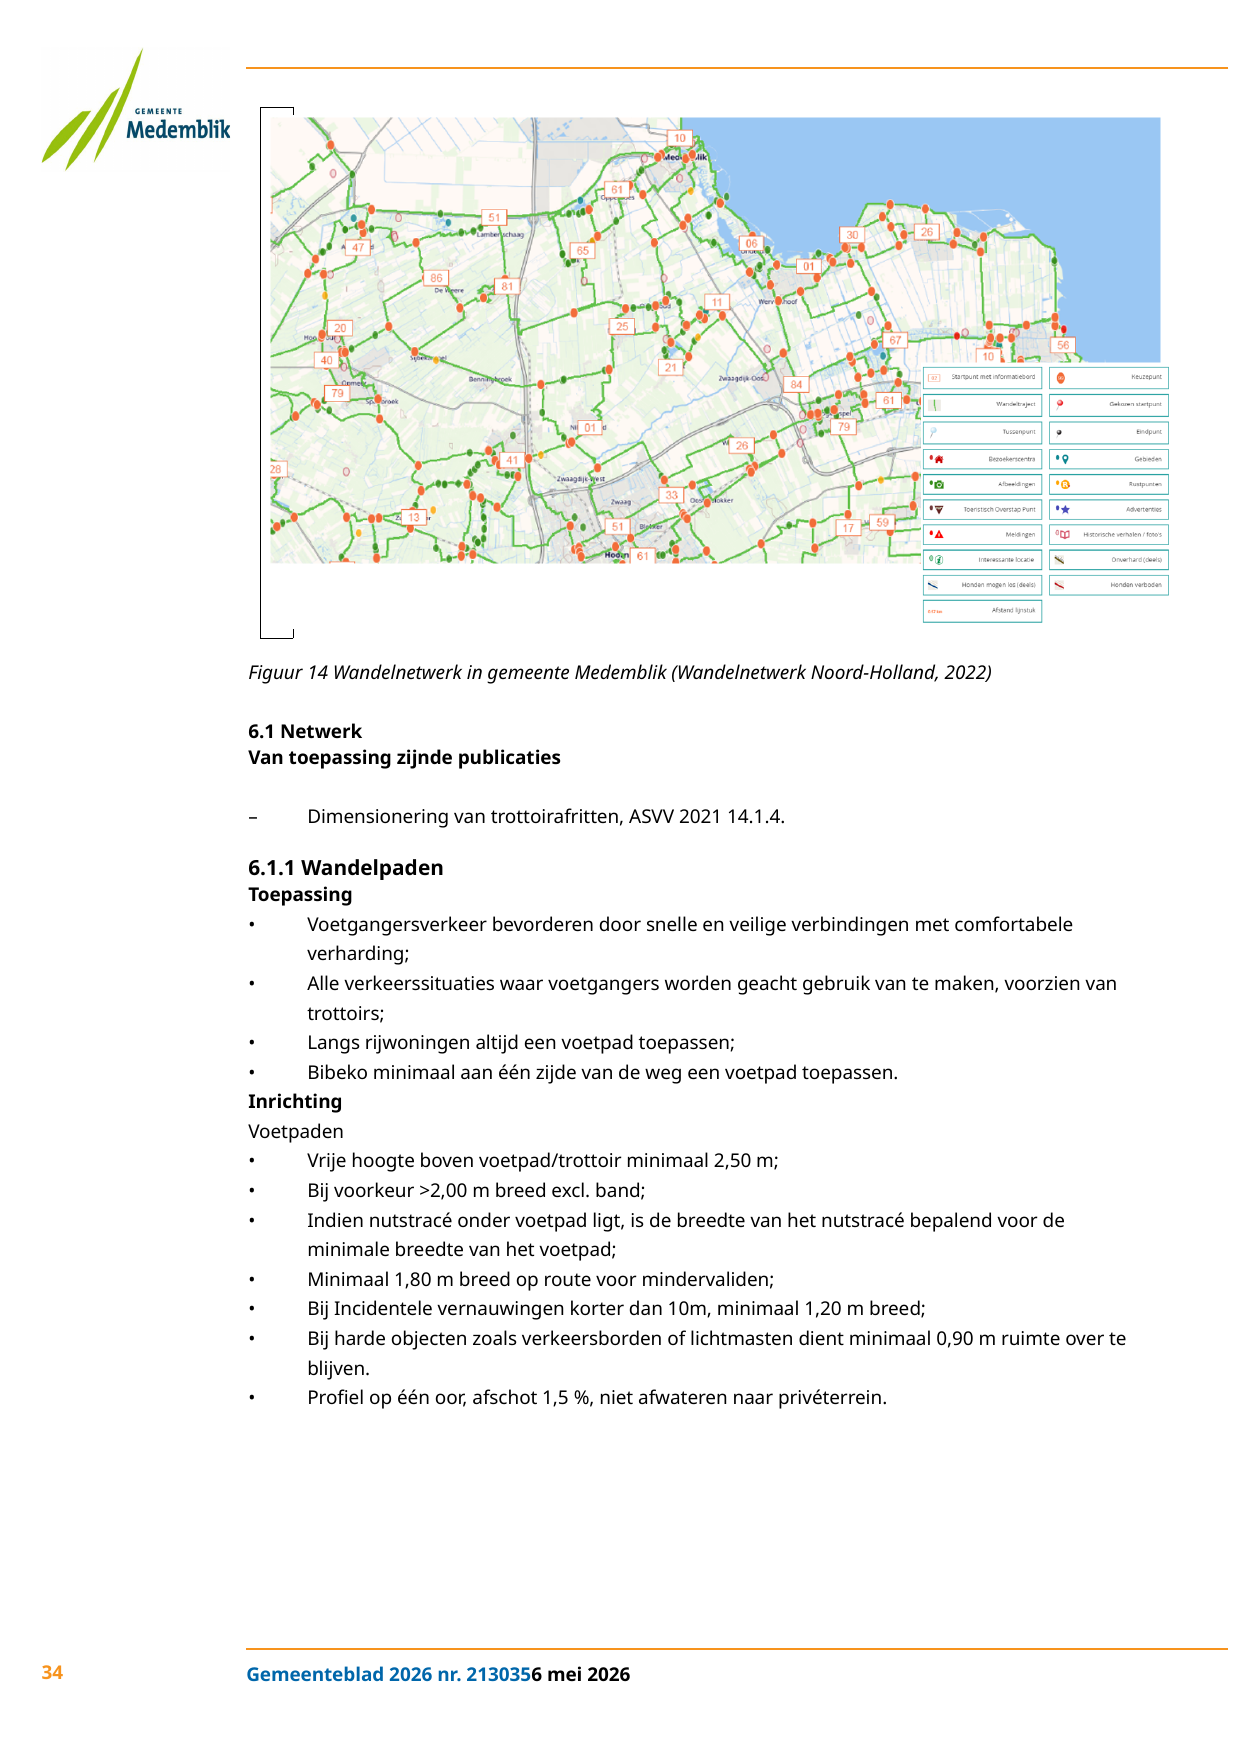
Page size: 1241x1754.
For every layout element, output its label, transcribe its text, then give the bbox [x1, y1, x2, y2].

list Profiel op één oor, afschot 1,5 %, niet afwateren naar privéterrein. [248, 1384, 1152, 1410]
text Voetpaden [248, 1118, 1152, 1144]
text 6.1 Netwerk [248, 718, 1152, 744]
text Inrichting [248, 1088, 1152, 1114]
picture [268, 115, 1173, 629]
text 6.1.1 Wandelpaden [248, 853, 1152, 881]
list Vrije hoogte boven voetpad/trottoir minimaal 2,50 m; [248, 1148, 1152, 1173]
picture [41, 47, 231, 172]
table_header Van toepassing zijnde publicaties Dimensionering van trottoirafritten, ASVV 2021 14.1.4. [248, 744, 1152, 829]
list Bij harde objecten zoals verkeersborden of lichtmasten dient minimaal 0,90 m ruimte over te blijven. [248, 1325, 1152, 1380]
list Voetgangersverkeer bevorderen door snelle en veilige verbindingen met comfortabele verharding; [248, 911, 1152, 966]
list Bij voorkeur >2,00 m breed excl. band; [248, 1177, 1152, 1203]
list Bij Incidentele vernauwingen korter dan 10m, minimaal 1,20 m breed; [248, 1296, 1152, 1321]
list Langs rijwoningen altijd een voetpad toepassen; [248, 1029, 1152, 1055]
list Alle verkeerssituaties waar voetgangers worden geacht gebruik van te maken, voorzien van trottoirs; [248, 970, 1152, 1025]
list Minimaal 1,80 m breed op route voor mindervaliden; [248, 1266, 1152, 1292]
text Toepassing [248, 881, 1152, 907]
list Bibeko minimaal aan één zijde van de weg een voetpad toepassen. [248, 1059, 1152, 1084]
text Figuur 14 Wandelnetwerk in gemeente Medemblik (Wandelnetwerk Noord-Holland, 2022) [248, 659, 1152, 685]
list Indien nutstracé onder voetpad ligt, is de breedte van het nutstracé bepalend voor de minimale breedte van het voetpad; [248, 1207, 1152, 1262]
